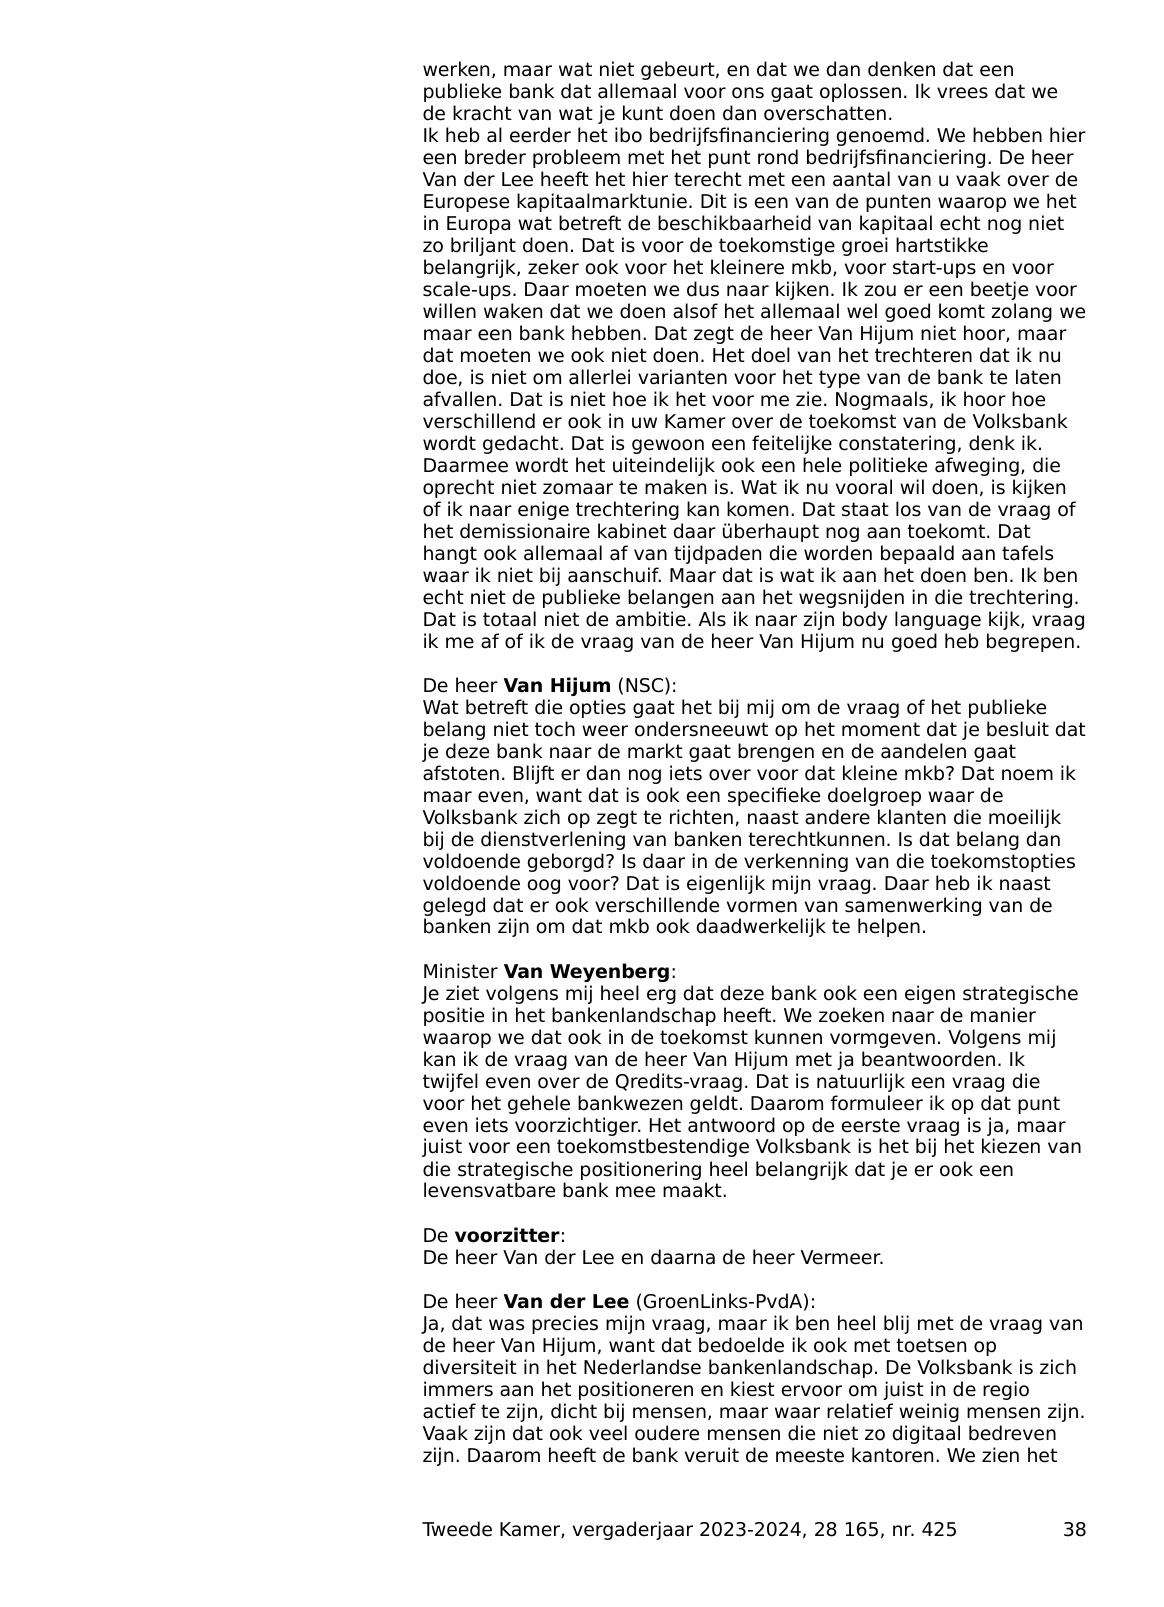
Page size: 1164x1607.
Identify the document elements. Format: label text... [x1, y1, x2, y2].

text Ik heb al eerder het ibo bedrijfsfinanciering genoemd. We hebben hier een breder probleem met het punt rond bedrijfsfinanciering. De heer Van der Lee heeft het hier terecht met een aantal van u vaak over de Europese kapitaalmarktunie. Dit is een van de punten waarop we het in Europa wat betreft de beschikbaarheid van kapitaal echt nog niet zo briljant doen. Dat is voor de toekomstige groei hartstikke belangrijk, zeker ook voor het kleinere mkb, voor start-ups en voor scale-ups. Daar moeten we dus naar kijken. Ik zou er een beetje voor willen waken dat we doen alsof het allemaal wel goed komt zolang we maar een bank hebben. Dat zegt de heer Van Hijum niet hoor, maar dat moeten we ook niet doen. Het doel van het trechteren dat ik nu doe, is niet om allerlei varianten voor het type van de bank te laten afvallen. Dat is niet hoe ik het voor me zie. Nogmaals, ik hoor hoe verschillend er ook in uw Kamer over de toekomst van de Volksbank wordt gedacht. Dat is gewoon een feitelijke constatering, denk ik. Daarmee wordt het uiteindelijk ook een hele politieke afweging, die oprecht niet zomaar te maken is. Wat ik nu vooral wil doen, is kijken of ik naar enige trechtering kan komen. Dat staat los van de vraag of het demissionaire kabinet daar überhaupt nog aan toekomt. Dat hangt ook allemaal af van tijdpaden die worden bepaald aan tafels waar ik niet bij aanschuif. Maar dat is wat ik aan het doen ben. Ik ben echt niet de publieke belangen aan het wegsnijden in die trechtering. Dat is totaal niet de ambitie. Als ik naar zijn body language kijk, vraag ik me af of ik de vraag van de heer Van Hijum nu goed heb begrepen. [422, 125, 1087, 652]
text De heer Van Hijum (NSC): [422, 675, 1087, 697]
text werken, maar wat niet gebeurt, en dat we dan denken dat een publieke bank dat allemaal voor ons gaat oplossen. Ik vrees dat we de kracht van wat je kunt doen dan overschatten. [422, 59, 1087, 125]
text Je ziet volgens mij heel erg dat deze bank ook een eigen strategische positie in het bankenlandschap heeft. We zoeken naar de manier waarop we dat ook in de toekomst kunnen vormgeven. Volgens mij kan ik de vraag van de heer Van Hijum met ja beantwoorden. Ik twijfel even over de Qredits-vraag. Dat is natuurlijk een vraag die voor het gehele bankwezen geldt. Daarom formuleer ik op dat punt even iets voorzichtiger. Het antwoord op de eerste vraag is ja, maar juist voor een toekomstbestendige Volksbank is het bij het kiezen van die strategische positionering heel belangrijk dat je er ook een levensvatbare bank mee maakt. [422, 983, 1087, 1202]
text De heer Van der Lee (GroenLinks-PvdA): [422, 1291, 1087, 1313]
text Minister Van Weyenberg: [422, 961, 1087, 983]
text De voorzitter: [422, 1224, 1087, 1247]
text Ja, dat was precies mijn vraag, maar ik ben heel blij met de vraag van de heer Van Hijum, want dat bedoelde ik ook met toetsen op diversiteit in het Nederlandse bankenlandschap. De Volksbank is zich immers aan het positioneren en kiest ervoor om juist in de regio actief te zijn, dicht bij mensen, maar waar relatief weinig mensen zijn. Vaak zijn dat ook veel oudere mensen die niet zo digitaal bedreven zijn. Daarom heeft de bank veruit de meeste kantoren. We zien het [422, 1313, 1087, 1467]
text Wat betreft die opties gaat het bij mij om de vraag of het publieke belang niet toch weer ondersneeuwt op het moment dat je besluit dat je deze bank naar de markt gaat brengen en de aandelen gaat afstoten. Blijft er dan nog iets over voor dat kleine mkb? Dat noem ik maar even, want dat is ook een specifieke doelgroep waar de Volksbank zich op zegt te richten, naast andere klanten die moeilijk bij de dienstverlening van banken terechtkunnen. Is dat belang dan voldoende geborgd? Is daar in de verkenning van die toekomstopties voldoende oog voor? Dat is eigenlijk mijn vraag. Daar heb ik naast gelegd dat er ook verschillende vormen van samenwerking van de banken zijn om dat mkb ook daadwerkelijk te helpen. [422, 697, 1087, 938]
text De heer Van der Lee en daarna de heer Vermeer. [422, 1247, 1087, 1268]
